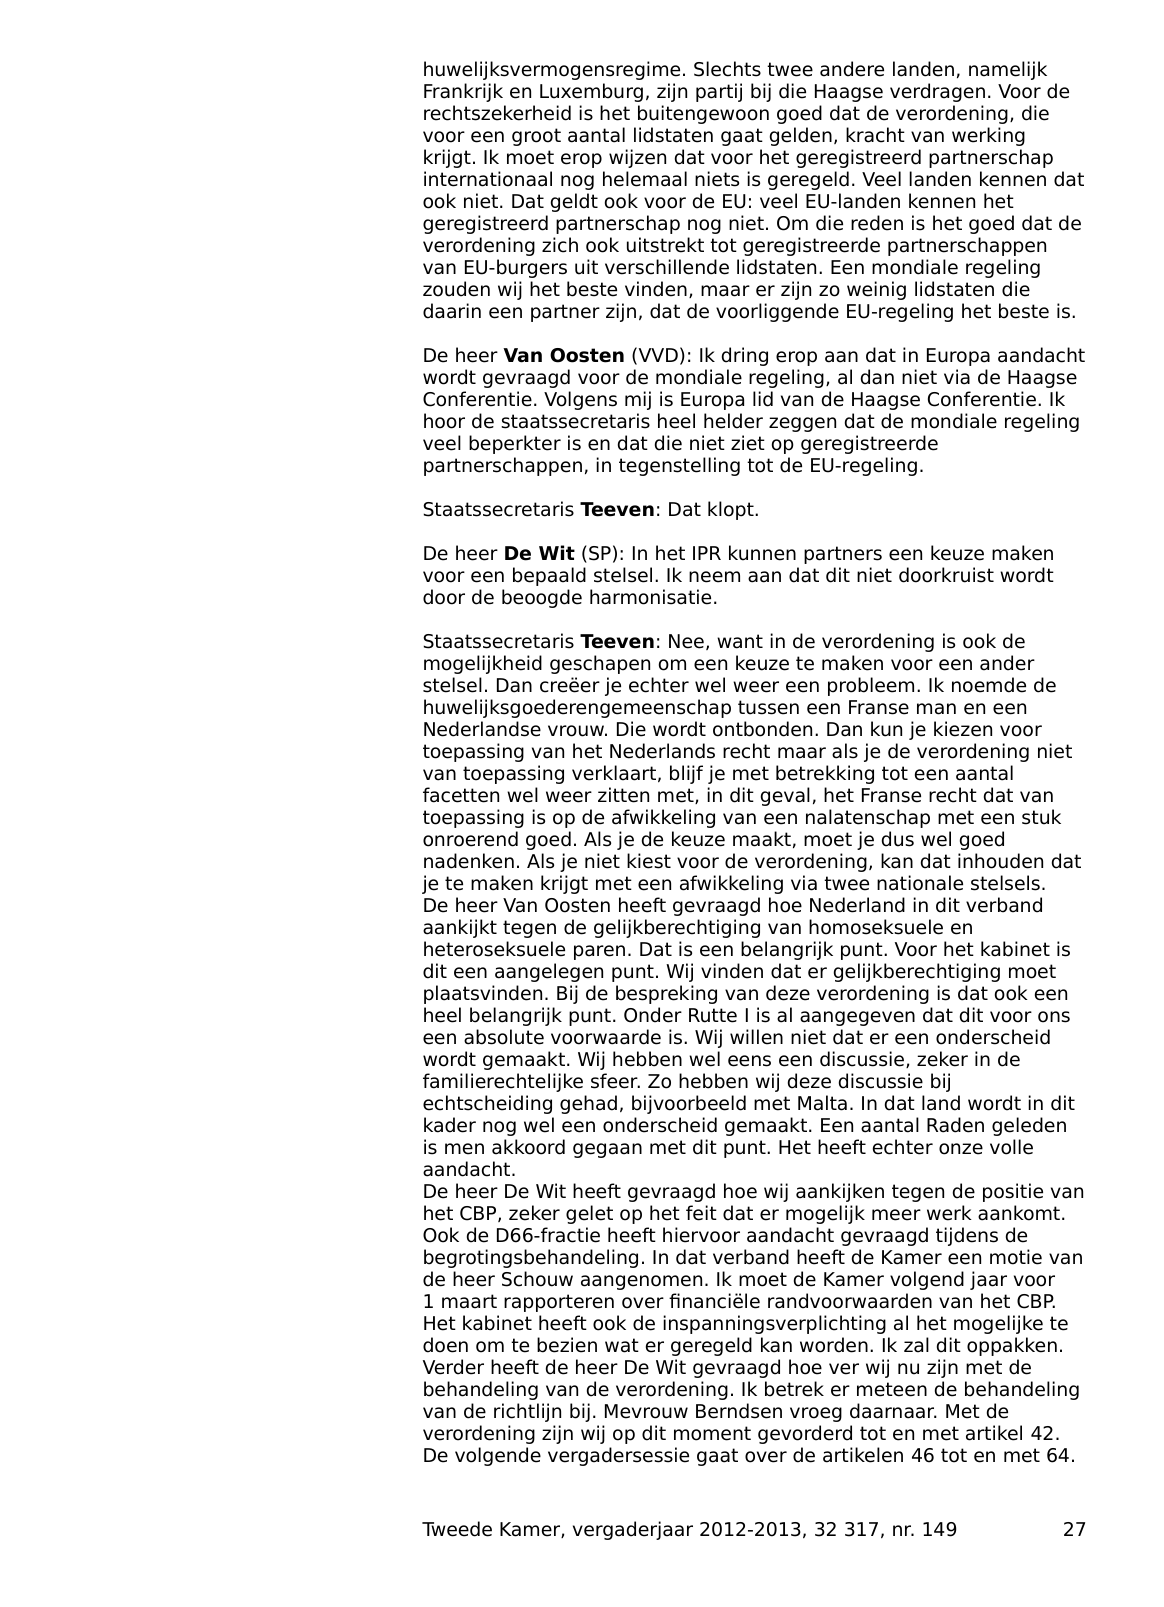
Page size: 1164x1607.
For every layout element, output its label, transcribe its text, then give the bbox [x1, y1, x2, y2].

text De heer De Wit heeft gevraagd hoe wij aankijken tegen de positie van het CBP, zeker gelet op het feit dat er mogelijk meer werk aankomt. Ook de D66-fractie heeft hiervoor aandacht gevraagd tijdens de begrotingsbehandeling. In dat verband heeft de Kamer een motie van de heer Schouw aangenomen. Ik moet de Kamer volgend jaar voor 1 maart rapporteren over financiële randvoorwaarden van het CBP. Het kabinet heeft ook de inspanningsverplichting al het mogelijke te doen om te bezien wat er geregeld kan worden. Ik zal dit oppakken. [422, 1181, 1087, 1357]
text De heer Van Oosten heeft gevraagd hoe Nederland in dit verband aankijkt tegen de gelijkberechtiging van homoseksuele en heteroseksuele paren. Dat is een belangrijk punt. Voor het kabinet is dit een aangelegen punt. Wij vinden dat er gelijkberechtiging moet plaatsvinden. Bij de bespreking van deze verordening is dat ook een heel belangrijk punt. Onder Rutte I is al aangegeven dat dit voor ons een absolute voorwaarde is. Wij willen niet dat er een onderscheid wordt gemaakt. Wij hebben wel eens een discussie, zeker in de familierechtelijke sfeer. Zo hebben wij deze discussie bij echtscheiding gehad, bijvoorbeeld met Malta. In dat land wordt in dit kader nog wel een onderscheid gemaakt. Een aantal Raden geleden is men akkoord gegaan met dit punt. Het heeft echter onze volle aandacht. [422, 895, 1087, 1181]
text De heer Van Oosten (VVD): Ik dring erop aan dat in Europa aandacht wordt gevraagd voor de mondiale regeling, al dan niet via de Haagse Conferentie. Volgens mij is Europa lid van de Haagse Conferentie. Ik hoor de staatssecretaris heel helder zeggen dat de mondiale regeling veel beperkter is en dat die niet ziet op geregistreerde partnerschappen, in tegenstelling tot de EU-regeling. [422, 345, 1087, 477]
text Staatssecretaris Teeven: Nee, want in de verordening is ook de mogelijkheid geschapen om een keuze te maken voor een ander stelsel. Dan creëer je echter wel weer een probleem. Ik noemde de huwelijksgoederengemeenschap tussen een Franse man en een Nederlandse vrouw. Die wordt ontbonden. Dan kun je kiezen voor toepassing van het Nederlands recht maar als je de verordening niet van toepassing verklaart, blijf je met betrekking tot een aantal facetten wel weer zitten met, in dit geval, het Franse recht dat van toepassing is op de afwikkeling van een nalatenschap met een stuk onroerend goed. Als je de keuze maakt, moet je dus wel goed nadenken. Als je niet kiest voor de verordening, kan dat inhouden dat je te maken krijgt met een afwikkeling via twee nationale stelsels. [422, 631, 1087, 895]
text Staatssecretaris Teeven: Dat klopt. [422, 499, 1087, 521]
text De heer De Wit (SP): In het IPR kunnen partners een keuze maken voor een bepaald stelsel. Ik neem aan dat dit niet doorkruist wordt door de beoogde harmonisatie. [422, 543, 1087, 609]
text Verder heeft de heer De Wit gevraagd hoe ver wij nu zijn met de behandeling van de verordening. Ik betrek er meteen de behandeling van de richtlijn bij. Mevrouw Berndsen vroeg daarnaar. Met de verordening zijn wij op dit moment gevorderd tot en met artikel 42. De volgende vergadersessie gaat over de artikelen 46 tot en met 64. [422, 1357, 1087, 1467]
text huwelijksvermogensregime. Slechts twee andere landen, namelijk Frankrijk en Luxemburg, zijn partij bij die Haagse verdragen. Voor de rechtszekerheid is het buitengewoon goed dat de verordening, die voor een groot aantal lidstaten gaat gelden, kracht van werking krijgt. Ik moet erop wijzen dat voor het geregistreerd partnerschap internationaal nog helemaal niets is geregeld. Veel landen kennen dat ook niet. Dat geldt ook voor de EU: veel EU-landen kennen het geregistreerd partnerschap nog niet. Om die reden is het goed dat de verordening zich ook uitstrekt tot geregistreerde partnerschappen van EU-burgers uit verschillende lidstaten. Een mondiale regeling zouden wij het beste vinden, maar er zijn zo weinig lidstaten die daarin een partner zijn, dat de voorliggende EU-regeling het beste is. [422, 59, 1087, 323]
